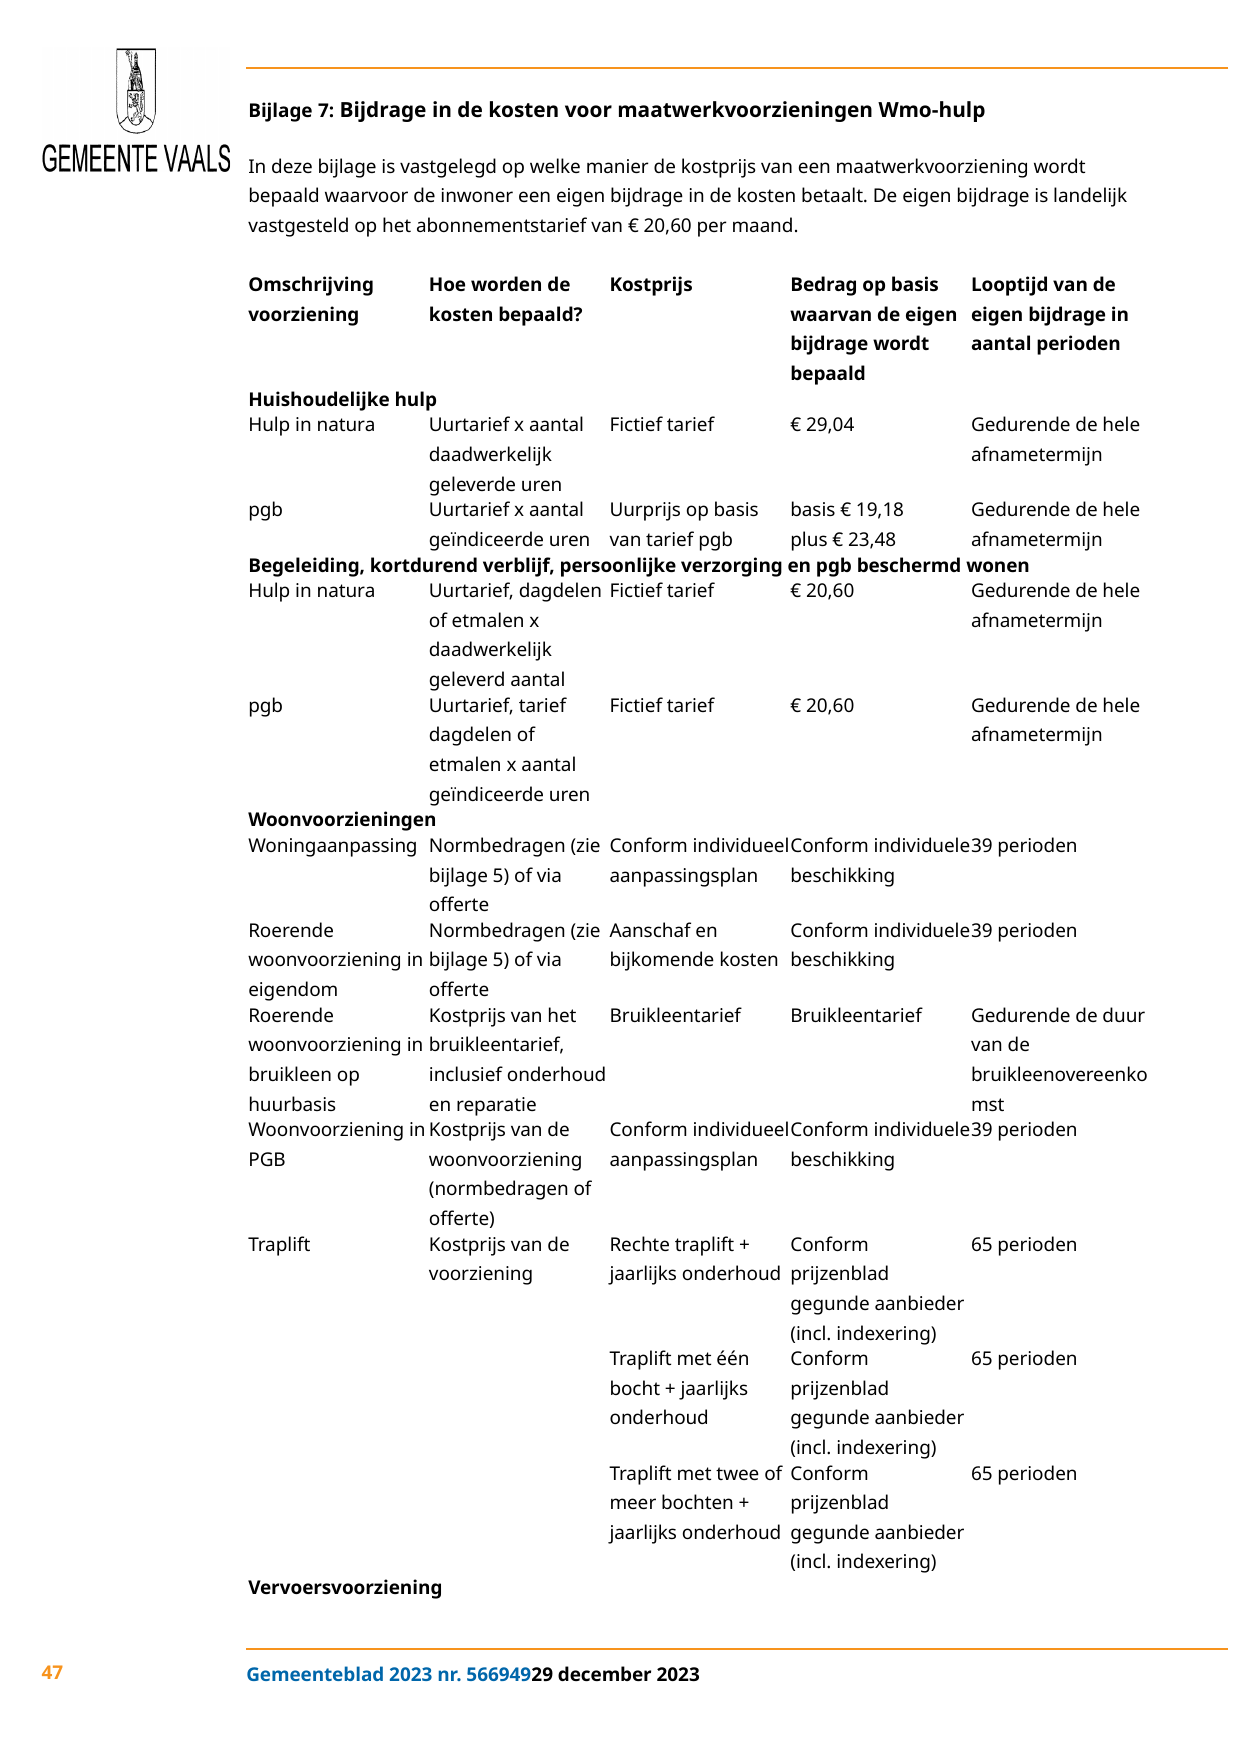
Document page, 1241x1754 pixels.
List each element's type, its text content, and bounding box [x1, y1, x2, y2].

table_cell Kostprijs van het bruikleentarief, inclusief onderhoud en reparatie [429, 1002, 609, 1116]
table_cell Uurtarief x aantal geïndiceerde uren [429, 496, 609, 552]
table_cell 39 perioden [971, 1116, 1152, 1231]
table_cell Huishoudelijke hulp [248, 386, 1152, 412]
table_cell Conform prijzenblad gegunde aanbieder (incl. indexering) [790, 1345, 971, 1460]
table_cell Uurtarief, tarief dagdelen of etmalen x aantal geïndiceerde uren [429, 692, 609, 806]
table_cell Kostprijs van de voorziening [429, 1231, 609, 1345]
table_cell Fictief tarief [609, 692, 790, 806]
table_cell € 29,04 [790, 412, 971, 496]
table_cell Normbedragen (zie bijlage 5) of via offerte [429, 917, 609, 1002]
table_cell Hulp in natura [248, 412, 429, 496]
table_cell Conform individueel aanpassingsplan [609, 1116, 790, 1231]
table_cell [429, 1345, 609, 1460]
table_cell Normbedragen (zie bijlage 5) of via offerte [429, 832, 609, 917]
table_cell Roerende woonvoorziening in bruikleen op huurbasis [248, 1002, 429, 1116]
table_cell Gedurende de hele afnametermijn [971, 578, 1152, 692]
table_cell Conform individueel aanpassingsplan [609, 832, 790, 917]
table_cell Gedurende de duur van de bruikleenovereenkomst [971, 1002, 1152, 1116]
table_cell Conform prijzenblad gegunde aanbieder (incl. indexering) [790, 1460, 971, 1574]
table_cell pgb [248, 692, 429, 806]
table_cell € 20,60 [790, 692, 971, 806]
table_cell Uurtarief, dagdelen of etmalen x daadwerkelijk geleverd aantal [429, 578, 609, 692]
table_cell Traplift met twee of meer bochten + jaarlijks onderhoud [609, 1460, 790, 1574]
table_cell 39 perioden [971, 917, 1152, 1002]
table_cell Kostprijs van de woonvoorziening (normbedragen of offerte) [429, 1116, 609, 1231]
table_cell Uurtarief x aantal daadwerkelijk geleverde uren [429, 412, 609, 496]
table_cell Bruikleentarief [790, 1002, 971, 1116]
table_cell [248, 1460, 429, 1574]
table_cell Woonvoorziening in PGB [248, 1116, 429, 1231]
table_cell [248, 1345, 429, 1460]
table_cell Conform prijzenblad gegunde aanbieder (incl. indexering) [790, 1231, 971, 1345]
table_cell basis € 19,18 plus € 23,48 [790, 496, 971, 552]
table_cell Rechte traplift + jaarlijks onderhoud [609, 1231, 790, 1345]
table_cell Traplift [248, 1231, 429, 1345]
table_cell Begeleiding, kortdurend verblijf, persoonlijke verzorging en pgb beschermd wonen [248, 552, 1152, 577]
table_cell Hulp in natura [248, 578, 429, 692]
table_cell Woningaanpassing [248, 832, 429, 917]
table_cell pgb [248, 496, 429, 552]
table_cell Conform individuele beschikking [790, 1116, 971, 1231]
table_cell 39 perioden [971, 832, 1152, 917]
text Bijlage 7: Bijdrage in de kosten voor maatwerkvoorzieningen Wmo-hulp [248, 95, 1152, 123]
table_cell Gedurende de hele afnametermijn [971, 692, 1152, 806]
table_header Looptijd van de eigen bijdrage in aantal perioden [971, 271, 1152, 386]
table_cell Vervoersvoorziening [248, 1574, 1152, 1600]
table_cell Bruikleentarief [609, 1002, 790, 1116]
table_header Bedrag op basis waarvan de eigen bijdrage wordt bepaald [790, 271, 971, 386]
table_cell Uurprijs op basis van tarief pgb [609, 496, 790, 552]
table_cell Traplift met één bocht + jaarlijks onderhoud [609, 1345, 790, 1460]
table_cell Gedurende de hele afnametermijn [971, 496, 1152, 552]
table_cell 65 perioden [971, 1231, 1152, 1345]
table_cell Aanschaf en bijkomende kosten [609, 917, 790, 1002]
table_cell 65 perioden [971, 1460, 1152, 1574]
table_cell Woonvoorzieningen [248, 806, 1152, 832]
table_header Hoe worden de kosten bepaald? [429, 271, 609, 386]
table_cell 65 perioden [971, 1345, 1152, 1460]
table_cell Fictief tarief [609, 578, 790, 692]
table_cell Conform individuele beschikking [790, 832, 971, 917]
table_cell Fictief tarief [609, 412, 790, 496]
picture [41, 47, 231, 172]
table_header Omschrijving voorziening [248, 271, 429, 386]
table_cell € 20,60 [790, 578, 971, 692]
table_cell Gedurende de hele afnametermijn [971, 412, 1152, 496]
text In deze bijlage is vastgelegd op welke manier de kostprijs van een maatwerkvoorziening wordt bepaald waarvoor de inwoner een eigen bijdrage in de kosten betaalt. De eigen bijdrage is landelijk vastgesteld op het abonnementstarief van € 20,60 per maand. [248, 153, 1152, 238]
table_cell Conform individuele beschikking [790, 917, 971, 1002]
table_header Kostprijs [609, 271, 790, 386]
table_cell [429, 1460, 609, 1574]
table_cell Roerende woonvoorziening in eigendom [248, 917, 429, 1002]
